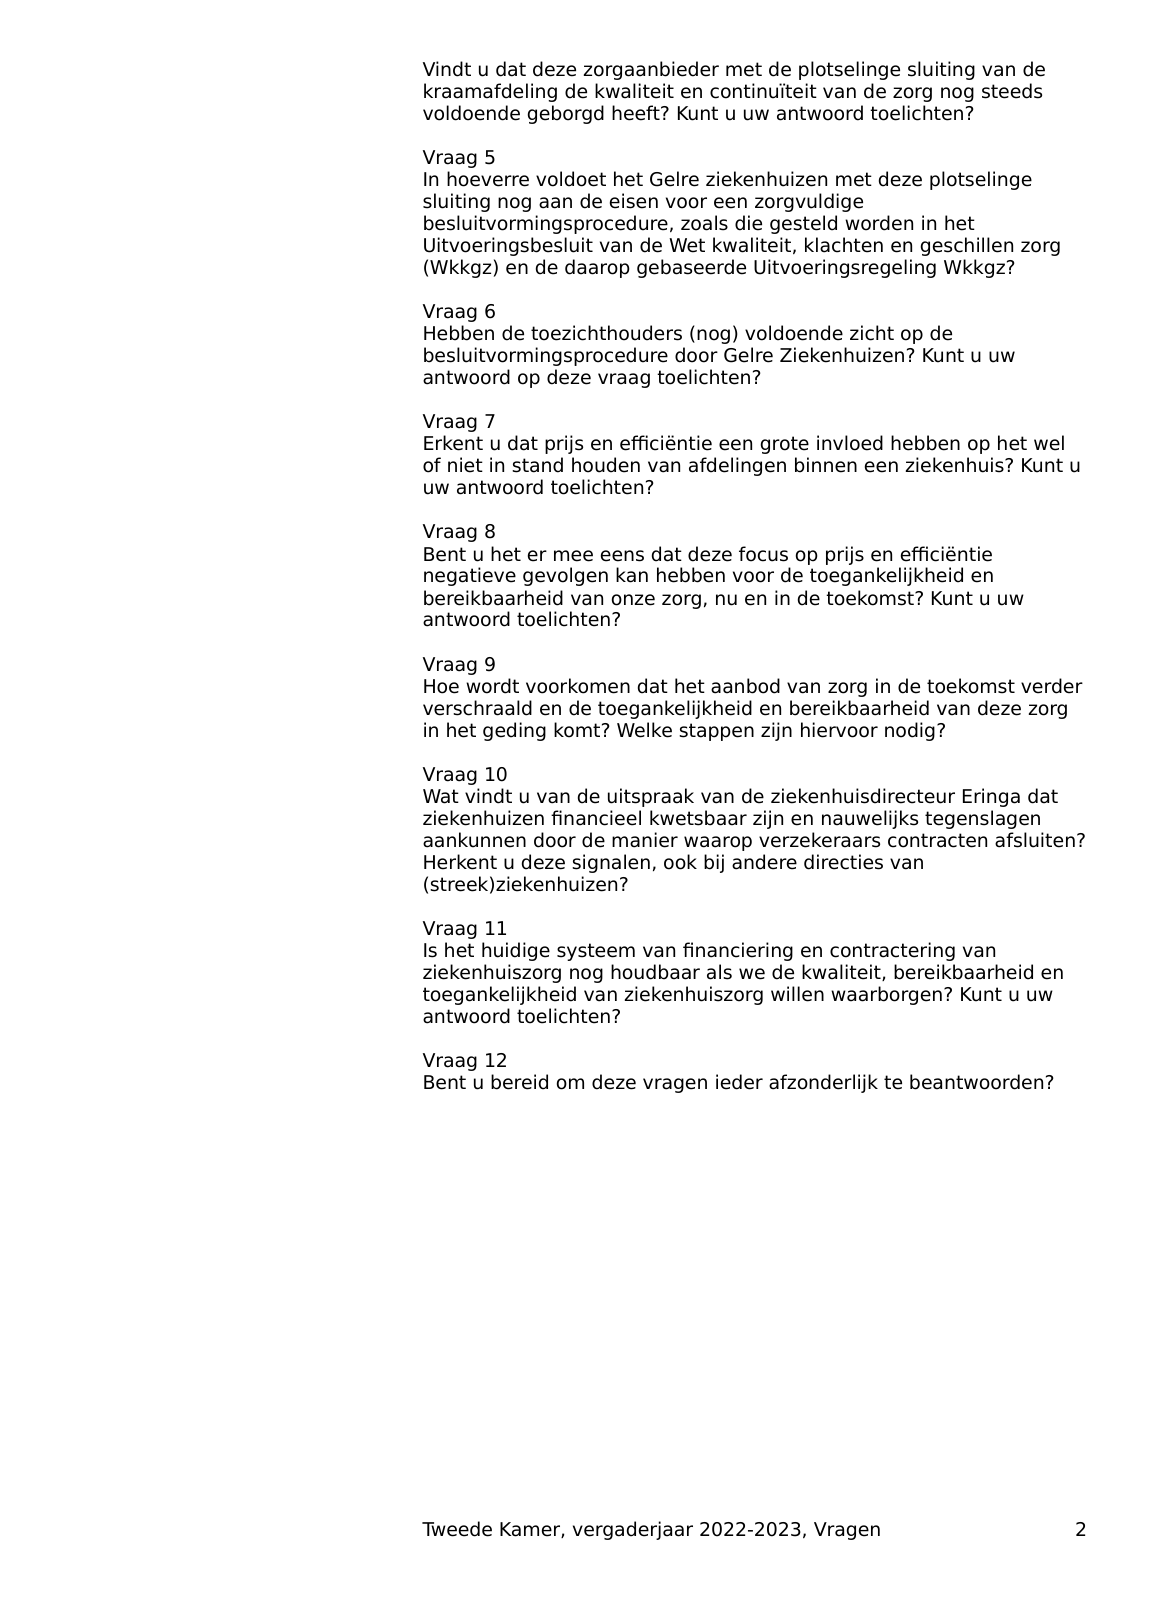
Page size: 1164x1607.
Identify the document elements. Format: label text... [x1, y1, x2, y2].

text Bent u bereid om deze vragen ieder afzonderlijk te beantwoorden? [422, 1072, 1087, 1094]
text Is het huidige systeem van financiering en contractering van ziekenhuiszorg nog houdbaar als we de kwaliteit, bereikbaarheid en toegankelijkheid van ziekenhuiszorg willen waarborgen? Kunt u uw antwoord toelichten? [422, 940, 1087, 1028]
text Vraag 10 [422, 764, 1087, 786]
text Vraag 9 [422, 653, 1087, 676]
text In hoeverre voldoet het Gelre ziekenhuizen met deze plotselinge sluiting nog aan de eisen voor een zorgvuldige besluitvormingsprocedure, zoals die gesteld worden in het Uitvoeringsbesluit van de Wet kwaliteit, klachten en geschillen zorg (Wkkgz) en de daarop gebaseerde Uitvoeringsregeling Wkkgz? [422, 169, 1087, 279]
text Vraag 8 [422, 521, 1087, 543]
text Erkent u dat prijs en efficiëntie een grote invloed hebben op het wel of niet in stand houden van afdelingen binnen een ziekenhuis? Kunt u uw antwoord toelichten? [422, 433, 1087, 499]
text Bent u het er mee eens dat deze focus op prijs en efficiëntie negatieve gevolgen kan hebben voor de toegankelijkheid en bereikbaarheid van onze zorg, nu en in de toekomst? Kunt u uw antwoord toelichten? [422, 543, 1087, 631]
text Vraag 5 [422, 147, 1087, 169]
text Vraag 6 [422, 301, 1087, 323]
text Hoe wordt voorkomen dat het aanbod van zorg in de toekomst verder verschraald en de toegankelijkheid en bereikbaarheid van deze zorg in het geding komt? Welke stappen zijn hiervoor nodig? [422, 676, 1087, 741]
text Vraag 12 [422, 1050, 1087, 1072]
text Vraag 11 [422, 918, 1087, 940]
text Vraag 7 [422, 411, 1087, 433]
text Hebben de toezichthouders (nog) voldoende zicht op de besluitvormingsprocedure door Gelre Ziekenhuizen? Kunt u uw antwoord op deze vraag toelichten? [422, 323, 1087, 389]
text Wat vindt u van de uitspraak van de ziekenhuisdirecteur Eringa dat ziekenhuizen financieel kwetsbaar zijn en nauwelijks tegenslagen aankunnen door de manier waarop verzekeraars contracten afsluiten? Herkent u deze signalen, ook bij andere directies van (streek)ziekenhuizen? [422, 786, 1087, 896]
text Vindt u dat deze zorgaanbieder met de plotselinge sluiting van de kraamafdeling de kwaliteit en continuïteit van de zorg nog steeds voldoende geborgd heeft? Kunt u uw antwoord toelichten? [422, 59, 1087, 125]
